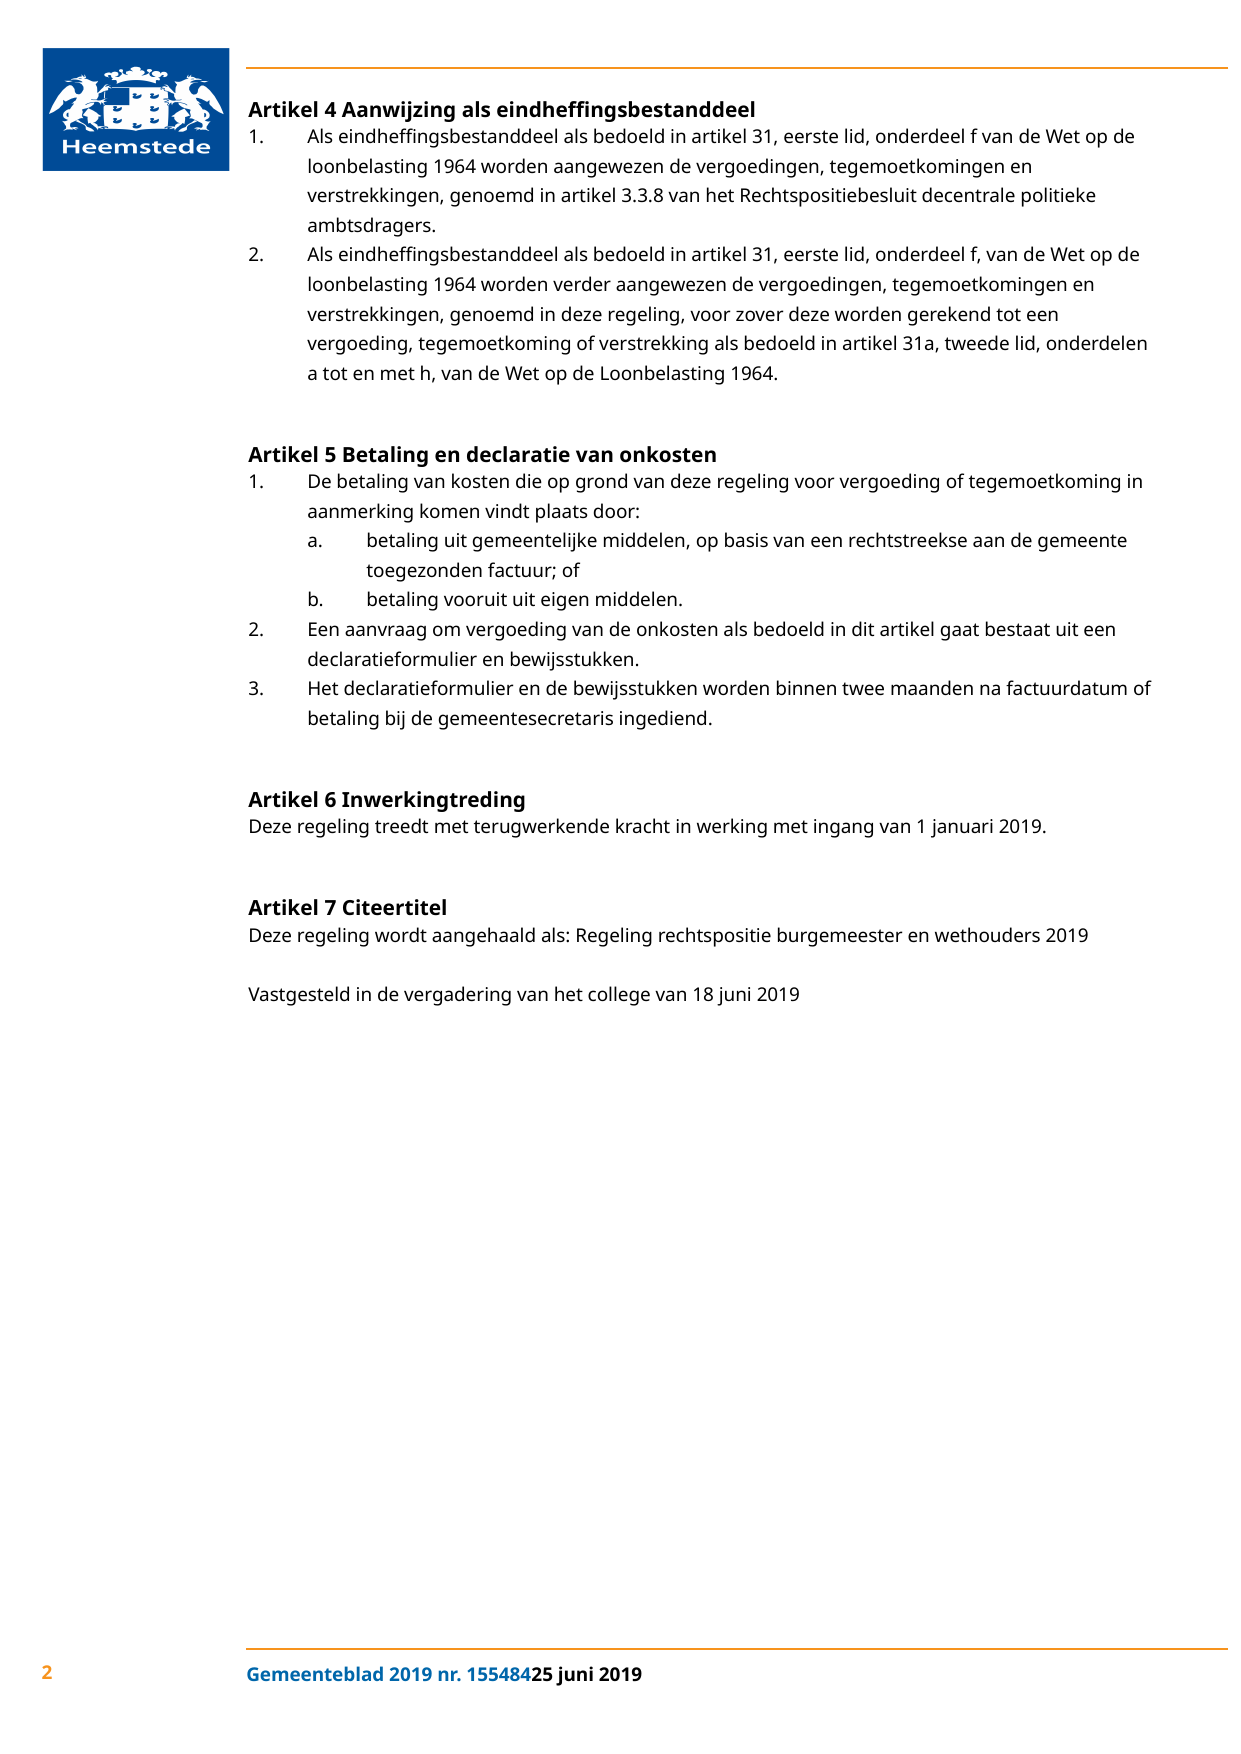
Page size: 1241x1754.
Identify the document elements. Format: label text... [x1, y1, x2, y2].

text Vastgesteld in de vergadering van het college van 18 juni 2019 [248, 981, 1152, 1007]
list De betaling van kosten die op grond van deze regeling voor vergoeding of tegemoetkoming in aanmerking komen vindt plaats door: [248, 468, 1152, 524]
picture [41, 47, 231, 172]
text Artikel 6 Inwerkingtreding [248, 785, 1152, 813]
list Een aanvraag om vergoeding van de onkosten als bedoeld in dit artikel gaat bestaat uit een declaratieformulier en bewijsstukken. [248, 616, 1152, 672]
list betaling uit gemeentelijke middelen, op basis van een rechtstreekse aan de gemeente toegezonden factuur; of [307, 527, 1152, 583]
text Artikel 7 Citeertitel [248, 893, 1152, 922]
text Deze regeling wordt aangehaald als: Regeling rechtspositie burgemeester en wethouders 2019 [248, 922, 1152, 948]
list betaling vooruit uit eigen middelen. [307, 587, 1152, 612]
text Deze regeling treedt met terugwerkende kracht in werking met ingang van 1 januari 2019. [248, 813, 1152, 839]
list Als eindheffingsbestanddeel als bedoeld in artikel 31, eerste lid, onderdeel f, van de Wet op de loonbelasting 1964 worden verder aangewezen de vergoedingen, tegemoetkomingen en verstrekkingen, genoemd in deze regeling, voor zover deze worden gerekend tot een vergoeding, tegemoetkoming of verstrekking als bedoeld in artikel 31a, tweede lid, onderdelen a tot en met h, van de Wet op de Loonbelasting 1964. [248, 242, 1152, 386]
text Artikel 5 Betaling en declaratie van onkosten [248, 440, 1152, 468]
text Artikel 4 Aanwijzing als eindheffingsbestanddeel [248, 95, 1152, 123]
list Het declaratieformulier en de bewijsstukken worden binnen twee maanden na factuurdatum of betaling bij de gemeentesecretaris ingediend. [248, 675, 1152, 731]
list Als eindheffingsbestanddeel als bedoeld in artikel 31, eerste lid, onderdeel f van de Wet op de loonbelasting 1964 worden aangewezen de vergoedingen, tegemoetkomingen en verstrekkingen, genoemd in artikel 3.3.8 van het Rechtspositiebesluit decentrale politieke ambtsdragers. [248, 123, 1152, 238]
